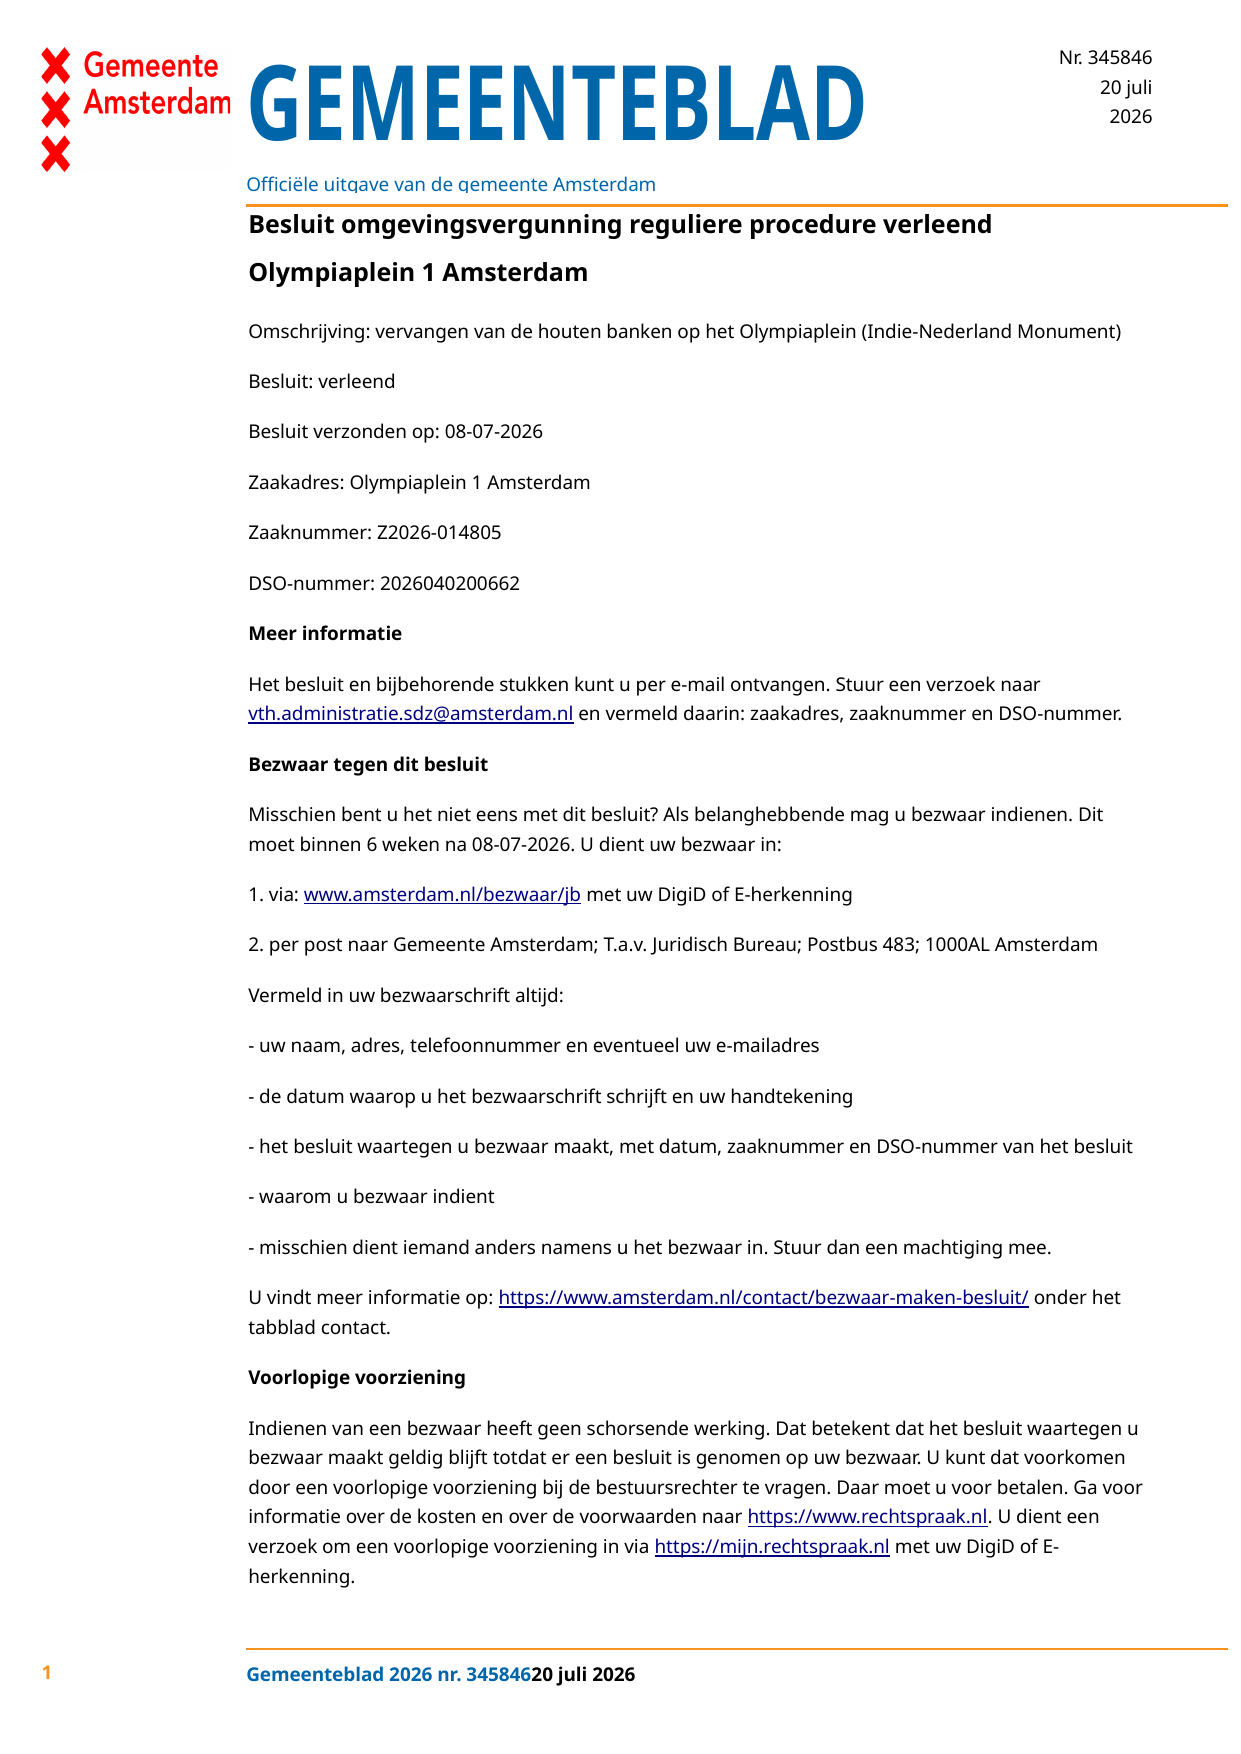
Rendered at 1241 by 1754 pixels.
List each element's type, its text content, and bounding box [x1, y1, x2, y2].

text - de datum waarop u het bezwaarschrift schrijft en uw handtekening [248, 1083, 1152, 1109]
text Voorlopige voorziening [248, 1364, 1152, 1390]
text Besluit verzonden op: 08-07-2026 [248, 419, 1152, 444]
text Besluit: verleend [248, 368, 1152, 394]
text Het besluit en bijbehorende stukken kunt u per e-mail ontvangen. Stuur een verzoek naar vth.administratie.sdz@amsterdam.nl en vermeld daarin: zaakadres, zaaknummer en DSO-nummer. [248, 671, 1152, 726]
text Vermeld in uw bezwaarschrift altijd: [248, 982, 1152, 1008]
text - het besluit waartegen u bezwaar maakt, met datum, zaaknummer en DSO-nummer van het besluit [248, 1133, 1152, 1159]
text - waarom u bezwaar indient [248, 1184, 1152, 1209]
text Meer informatie [248, 620, 1152, 646]
text Zaakadres: Olympiaplein 1 Amsterdam [248, 469, 1152, 495]
text Zaaknummer: Z2026-014805 [248, 519, 1152, 545]
text Misschien bent u het niet eens met dit besluit? Als belanghebbende mag u bezwaar indienen. Dit moet binnen 6 weken na 08-07-2026. U dient uw bezwaar in: [248, 801, 1152, 857]
text - uw naam, adres, telefoonnummer en eventueel uw e-mailadres [248, 1032, 1152, 1058]
text 2. per post naar Gemeente Amsterdam; T.a.v. Juridisch Bureau; Postbus 483; 1000AL Amsterdam [248, 932, 1152, 957]
text Besluit omgevingsvergunning reguliere procedure verleend Olympiaplein 1 Amsterdam [248, 207, 1152, 288]
text Omschrijving: vervangen van de houten banken op het Olympiaplein (Indie-Nederland Monument) [248, 318, 1152, 344]
text DSO-nummer: 2026040200662 [248, 570, 1152, 596]
text U vindt meer informatie op: https://www.amsterdam.nl/contact/bezwaar-maken-besluit/ onder het tabblad contact. [248, 1284, 1152, 1340]
text Bezwaar tegen dit besluit [248, 751, 1152, 777]
text Indienen van een bezwaar heeft geen schorsende werking. Dat betekent dat het besluit waartegen u bezwaar maakt geldig blijft totdat er een besluit is genomen op uw bezwaar. U kunt dat voorkomen door een voorlopige voorziening bij de bestuursrechter te vragen. Daar moet u voor betalen. Ga voor informatie over de kosten en over de voorwaarden naar https://www.rechtspraak.nl. U dient een verzoek om een voorlopige voorziening in via https://mijn.rechtspraak.nl met uw DigiD of E-herkenning. [248, 1415, 1152, 1589]
text - misschien dient iemand anders namens u het bezwaar in. Stuur dan een machtiging mee. [248, 1234, 1152, 1260]
picture [41, 47, 231, 172]
text 1. via: www.amsterdam.nl/bezwaar/jb met uw DigiD of E-herkenning [248, 881, 1152, 907]
